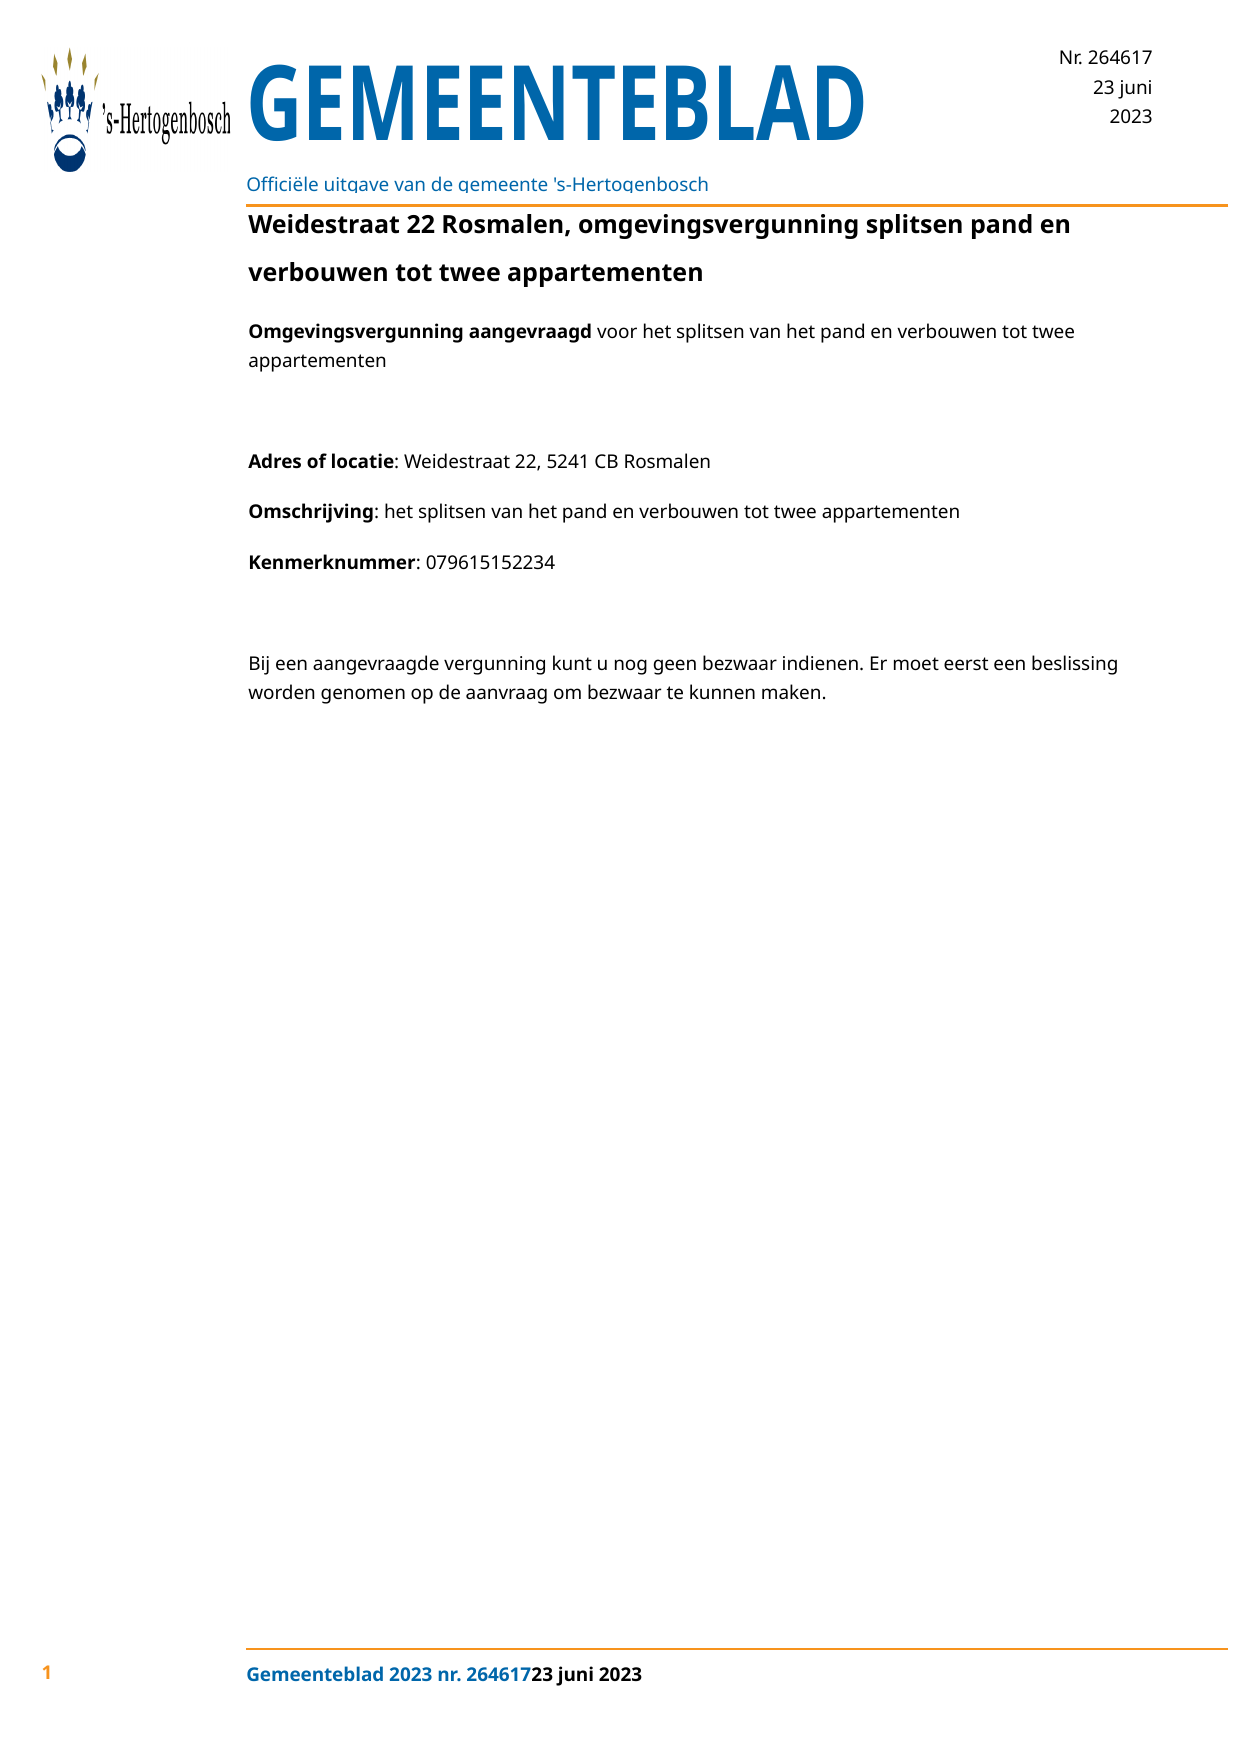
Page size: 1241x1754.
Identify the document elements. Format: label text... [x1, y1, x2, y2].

text Omgevingsvergunning aangevraagd voor het splitsen van het pand en verbouwen tot twee appartementen [248, 318, 1152, 373]
text Kenmerknummer: 079615152234 [248, 549, 1152, 575]
text Bij een aangevraagde vergunning kunt u nog geen bezwaar indienen. Er moet eerst een beslissing worden genomen op de aanvraag om bezwaar te kunnen maken. [248, 650, 1152, 705]
text Weidestraat 22 Rosmalen, omgevingsvergunning splitsen pand en verbouwen tot twee appartementen [248, 207, 1152, 288]
text Omschrijving: het splitsen van het pand en verbouwen tot twee appartementen [248, 499, 1152, 524]
picture [41, 47, 231, 172]
text Adres of locatie: Weidestraat 22, 5241 CB Rosmalen [248, 448, 1152, 474]
